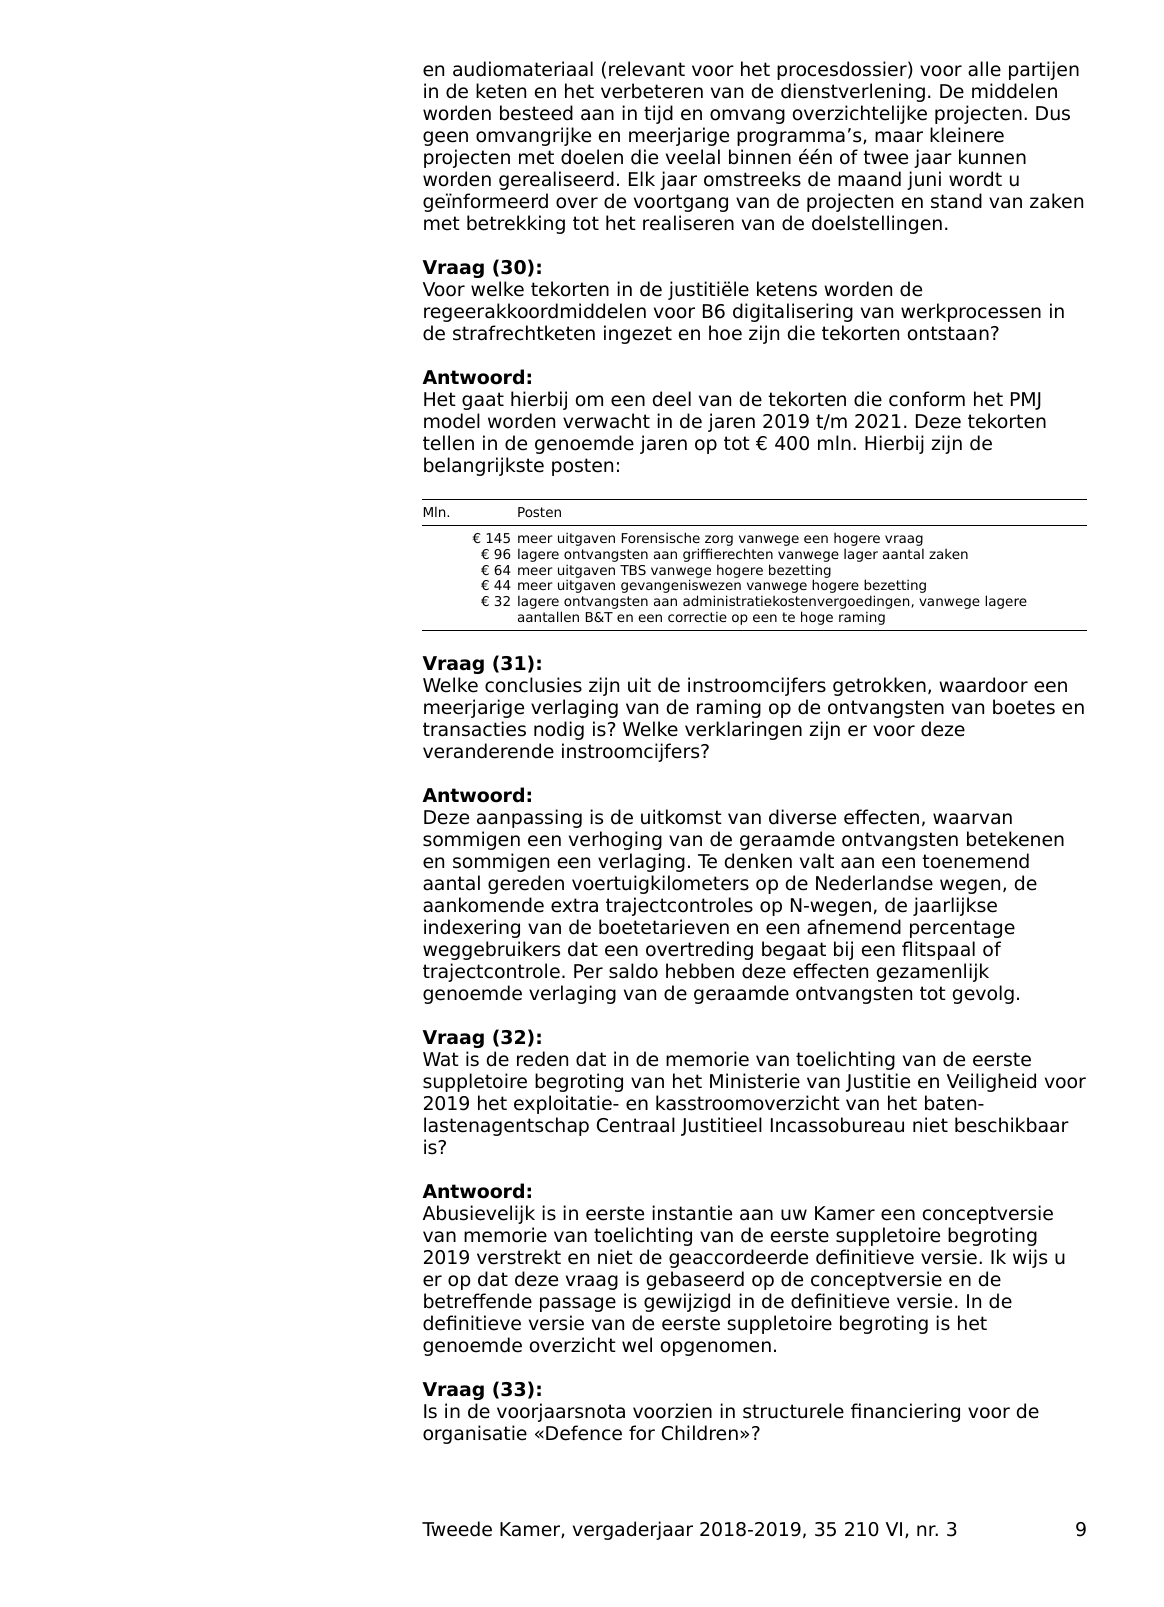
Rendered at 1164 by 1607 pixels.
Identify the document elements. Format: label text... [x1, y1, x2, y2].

table_cell meer uitgaven TBS vanwege hogere bezetting [511, 562, 1087, 578]
subtitle Vraag (31): [422, 653, 1087, 675]
subtitle Vraag (30): [422, 257, 1087, 279]
subtitle Antwoord: [422, 1181, 1087, 1203]
table_cell € 145 [422, 526, 511, 547]
subtitle Antwoord: [422, 785, 1087, 807]
text Deze aanpassing is de uitkomst van diverse effecten, waarvan sommigen een verhoging van de geraamde ontvangsten betekenen en sommigen een verlaging. Te denken valt aan een toenemend aantal gereden voertuigkilometers op de Nederlandse wegen, de aankomende extra trajectcontroles op N-wegen, de jaarlijkse indexering van de boetetarieven en een afnemend percentage weggebruikers dat een overtreding begaat bij een flitspaal of trajectcontrole. Per saldo hebben deze effecten gezamenlijk genoemde verlaging van de geraamde ontvangsten tot gevolg. [422, 807, 1087, 1005]
text Welke conclusies zijn uit de instroomcijfers getrokken, waardoor een meerjarige verlaging van de raming op de ontvangsten van boetes en transacties nodig is? Welke verklaringen zijn er voor deze veranderende instroomcijfers? [422, 675, 1087, 763]
table_cell € 96 [422, 547, 511, 562]
table_cell lagere ontvangsten aan griffierechten vanwege lager aantal zaken [511, 547, 1087, 562]
text Wat is de reden dat in de memorie van toelichting van de eerste suppletoire begroting van het Ministerie van Justitie en Veiligheid voor 2019 het exploitatie- en kasstroomoverzicht van het baten-lastenagentschap Centraal Justitieel Incassobureau niet beschikbaar is? [422, 1049, 1087, 1159]
table_cell meer uitgaven gevangeniswezen vanwege hogere bezetting [511, 578, 1087, 594]
table_cell € 32 [422, 594, 511, 630]
text en audiomateriaal (relevant voor het procesdossier) voor alle partijen in de keten en het verbeteren van de dienstverlening. De middelen worden besteed aan in tijd en omvang overzichtelijke projecten. Dus geen omvangrijke en meerjarige programma’s, maar kleinere projecten met doelen die veelal binnen één of twee jaar kunnen worden gerealiseerd. Elk jaar omstreeks de maand juni wordt u geïnformeerd over de voortgang van de projecten en stand van zaken met betrekking tot het realiseren van de doelstellingen. [422, 59, 1087, 235]
subtitle Vraag (33): [422, 1379, 1087, 1401]
table_header Posten [511, 500, 1087, 525]
text Abusievelijk is in eerste instantie aan uw Kamer een conceptversie van memorie van toelichting van de eerste suppletoire begroting 2019 verstrekt en niet de geaccordeerde definitieve versie. Ik wijs u er op dat deze vraag is gebaseerd op de conceptversie en de betreffende passage is gewijzigd in de definitieve versie. In de definitieve versie van de eerste suppletoire begroting is het genoemde overzicht wel opgenomen. [422, 1203, 1087, 1357]
table_header Mln. [422, 500, 511, 525]
text Het gaat hierbij om een deel van de tekorten die conform het PMJ model worden verwacht in de jaren 2019 t/m 2021. Deze tekorten tellen in de genoemde jaren op tot € 400 mln. Hierbij zijn de belangrijkste posten: [422, 389, 1087, 477]
table_cell € 44 [422, 578, 511, 594]
text Voor welke tekorten in de justitiële ketens worden de regeerakkoordmiddelen voor B6 digitalisering van werkprocessen in de strafrechtketen ingezet en hoe zijn die tekorten ontstaan? [422, 279, 1087, 345]
table_cell lagere ontvangsten aan administratiekostenvergoedingen, vanwege lagere aantallen B&T en een correctie op een te hoge raming [511, 594, 1087, 630]
table_cell meer uitgaven Forensische zorg vanwege een hogere vraag [511, 526, 1087, 547]
subtitle Antwoord: [422, 367, 1087, 389]
subtitle Vraag (32): [422, 1027, 1087, 1049]
text Is in de voorjaarsnota voorzien in structurele financiering voor de organisatie «Defence for Children»? [422, 1401, 1087, 1445]
table_cell € 64 [422, 562, 511, 578]
